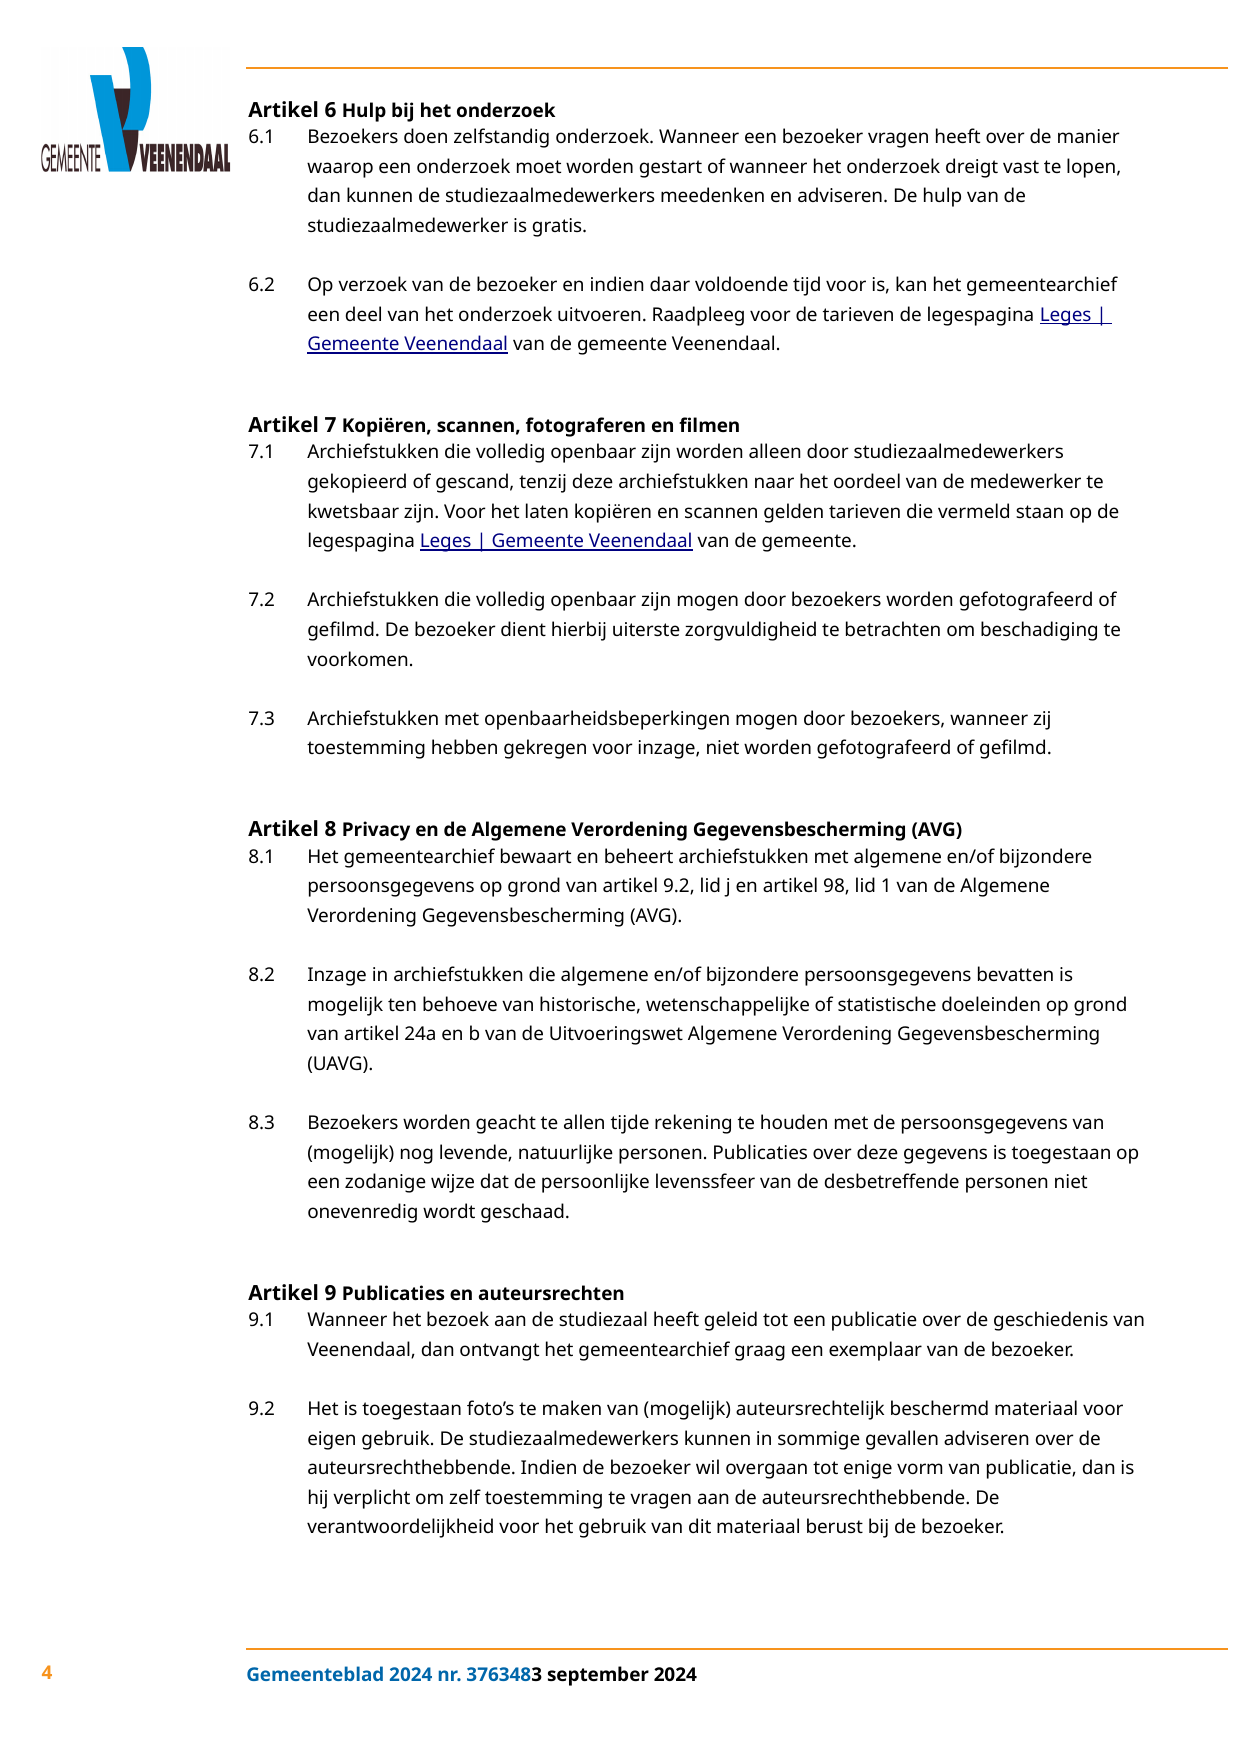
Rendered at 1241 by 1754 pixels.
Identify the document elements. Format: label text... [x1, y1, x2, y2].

list Wanneer het bezoek aan de studiezaal heeft geleid tot een publicatie over de geschiedenis van Veenendaal, dan ontvangt het gemeentearchief graag een exemplaar van de bezoeker. [248, 1306, 1152, 1362]
text Artikel 6 Hulp bij het onderzoek [248, 95, 1152, 123]
list Het gemeentearchief bewaart en beheert archiefstukken met algemene en/of bijzondere persoonsgegevens op grond van artikel 9.2, lid j en artikel 98, lid 1 van de Algemene Verordening Gegevensbescherming (AVG). [248, 843, 1152, 928]
list Op verzoek van de bezoeker en indien daar voldoende tijd voor is, kan het gemeentearchief een deel van het onderzoek uitvoeren. Raadpleeg voor de tarieven de legespagina Leges | Gemeente Veenendaal van de gemeente Veenendaal. [248, 271, 1152, 356]
list Inzage in archiefstukken die algemene en/of bijzondere persoonsgegevens bevatten is mogelijk ten behoeve van historische, wetenschappelijke of statistische doeleinden op grond van artikel 24a en b van de Uitvoeringswet Algemene Verordening Gegevensbescherming (UAVG). [248, 961, 1152, 1076]
picture [123, 47, 231, 172]
picture [41, 47, 130, 172]
list Het is toegestaan foto’s te maken van (mogelijk) auteursrechtelijk beschermd materiaal voor eigen gebruik. De studiezaalmedewerkers kunnen in sommige gevallen adviseren over de auteursrechthebbende. Indien de bezoeker wil overgaan tot enige vorm van publicatie, dan is hij verplicht om zelf toestemming te vragen aan de auteursrechthebbende. De verantwoordelijkheid voor het gebruik van dit materiaal berust bij de bezoeker. [248, 1395, 1152, 1539]
list Archiefstukken die volledig openbaar zijn mogen door bezoekers worden gefotografeerd of gefilmd. De bezoeker dient hierbij uiterste zorgvuldigheid te betrachten om beschadiging te voorkomen. [248, 587, 1152, 672]
list Bezoekers doen zelfstandig onderzoek. Wanneer een bezoeker vragen heeft over de manier waarop een onderzoek moet worden gestart of wanneer het onderzoek dreigt vast te lopen, dan kunnen de studiezaalmedewerkers meedenken en adviseren. De hulp van de studiezaalmedewerker is gratis. [248, 123, 1152, 238]
list Archiefstukken met openbaarheidsbeperkingen mogen door bezoekers, wanneer zij toestemming hebben gekregen voor inzage, niet worden gefotografeerd of gefilmd. [248, 705, 1152, 760]
text Artikel 8 Privacy en de Algemene Verordening Gegevensbescherming (AVG) [248, 814, 1152, 843]
text Artikel 9 Publicaties en auteursrechten [248, 1278, 1152, 1306]
list Archiefstukken die volledig openbaar zijn worden alleen door studiezaalmedewerkers gekopieerd of gescand, tenzij deze archiefstukken naar het oordeel van de medewerker te kwetsbaar zijn. Voor het laten kopiëren en scannen gelden tarieven die vermeld staan op de legespagina Leges | Gemeente Veenendaal van de gemeente. [248, 439, 1152, 553]
list Bezoekers worden geacht te allen tijde rekening te houden met de persoonsgegevens van (mogelijk) nog levende, natuurlijke personen. Publicaties over deze gegevens is toegestaan op een zodanige wijze dat de persoonlijke levenssfeer van de desbetreffende personen niet onevenredig wordt geschaad. [248, 1109, 1152, 1224]
text Artikel 7 Kopiëren, scannen, fotograferen en filmen [248, 410, 1152, 439]
